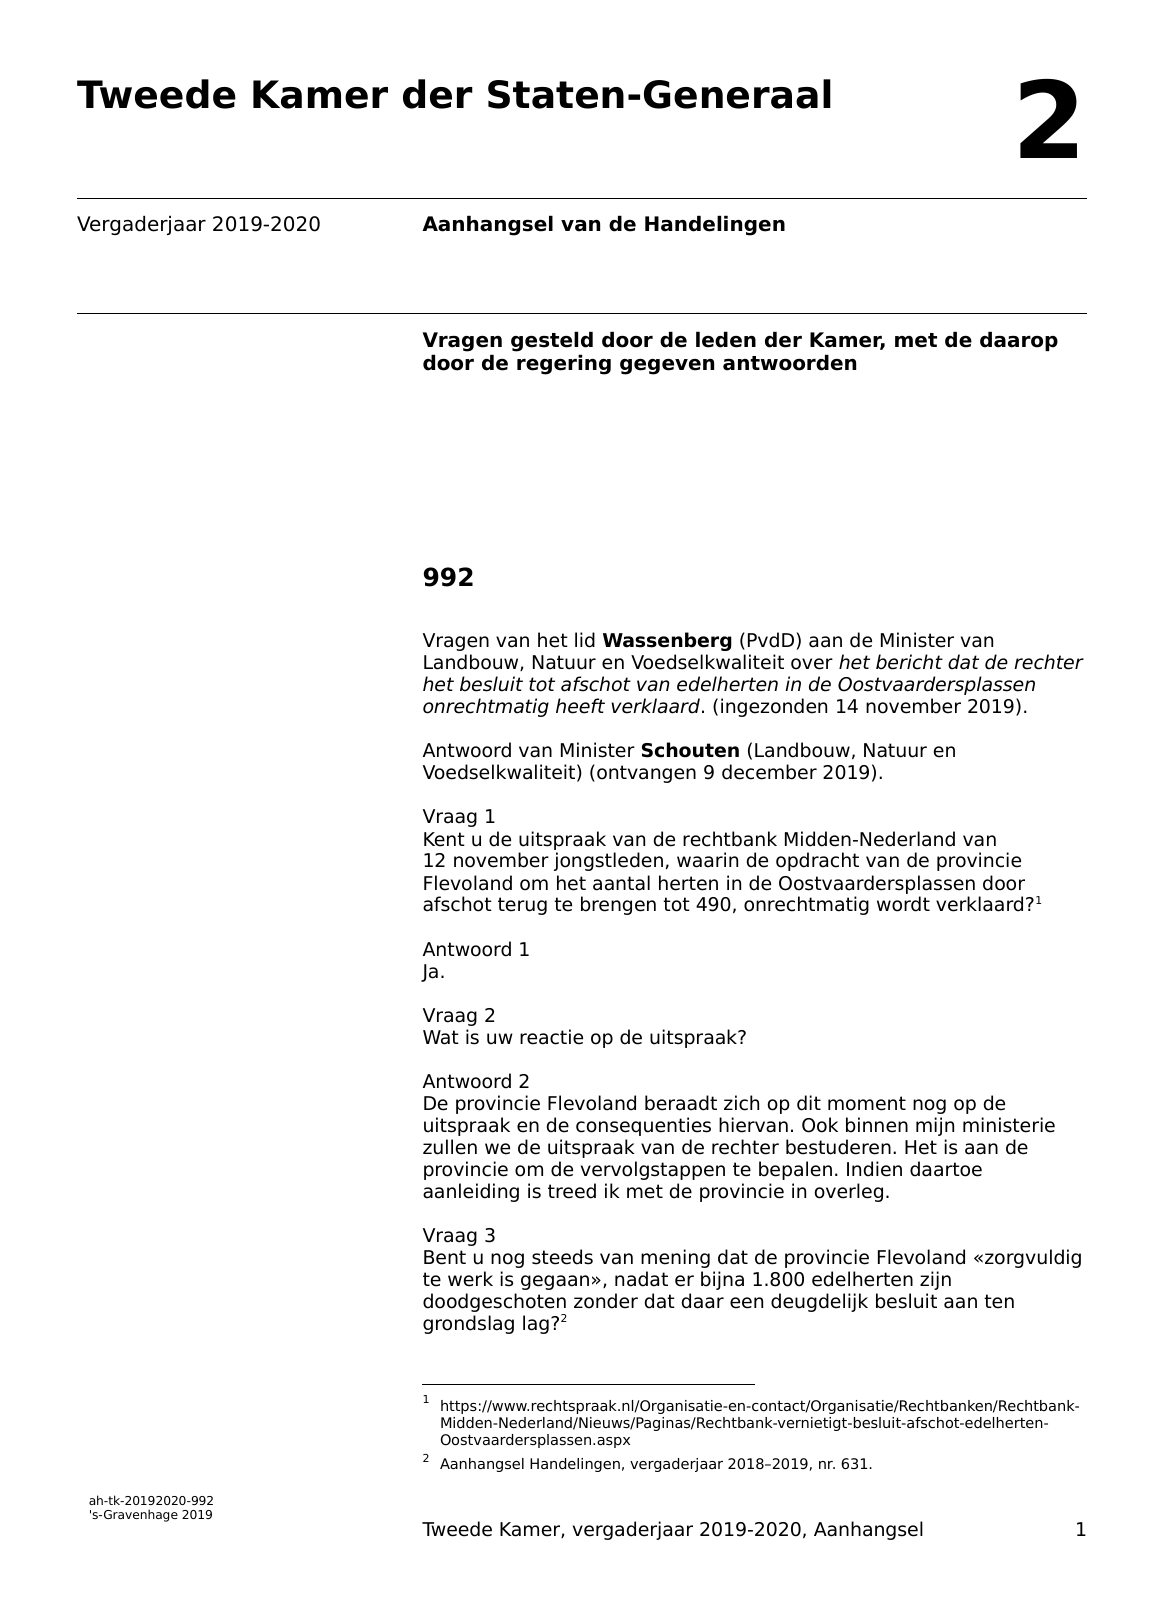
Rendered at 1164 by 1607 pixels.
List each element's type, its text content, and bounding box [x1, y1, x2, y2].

text 's-Gravenhage 2019 [88, 1508, 323, 1522]
table_header Tweede Kamer der Staten-Generaal [77, 59, 886, 198]
text Vraag 3 [422, 1225, 1087, 1247]
table_cell Vragen gesteld door de leden der Kamer, met de daarop door de regering gegeven antwoorden [422, 314, 1087, 375]
text Bent u nog steeds van mening dat de provincie Flevoland «zorgvuldig te werk is gegaan», nadat er bijna 1.800 edelherten zijn doodgeschoten zonder dat daar een deugdelijk besluit aan ten grondslag lag? [422, 1247, 1087, 1335]
text ah-tk-20192020-992 [88, 1494, 323, 1508]
table_cell Vergaderjaar 2019-2020 [77, 199, 422, 313]
text Wat is uw reactie op de uitspraak? [422, 1027, 1087, 1049]
text Aanhangsel Handelingen, vergaderjaar 2018–2019, nr. 631. [422, 1452, 1087, 1474]
text Vraag 2 [422, 1005, 1087, 1027]
table_cell Aanhangsel van de Handelingen [422, 199, 1087, 313]
text De provincie Flevoland beraadt zich op dit moment nog op de uitspraak en de consequenties hiervan. Ook binnen mijn ministerie zullen we de uitspraak van de rechter bestuderen. Het is aan de provincie om de vervolgstappen te bepalen. Indien daartoe aanleiding is treed ik met de provincie in overleg. [422, 1093, 1087, 1203]
text Vraag 1 [422, 806, 1087, 828]
text Antwoord van Minister Schouten (Landbouw, Natuur en Voedselkwaliteit) (ontvangen 9 december 2019). [422, 740, 1087, 784]
text Kent u de uitspraak van de rechtbank Midden-Nederland van 12 november jongstleden, waarin de opdracht van de provincie Flevoland om het aantal herten in de Oostvaardersplassen door afschot terug te brengen tot 490, onrechtmatig wordt verklaard? [422, 828, 1087, 916]
text https://www.rechtspraak.nl/Organisatie-en-contact/Organisatie/Rechtbanken/Rechtbank-Midden-Nederland/Nieuws/Paginas/Rechtbank-vernietigt-besluit-afschot-edelherten-Oostvaardersplassen.aspx [422, 1393, 1087, 1449]
text Antwoord 2 [422, 1071, 1087, 1093]
table_header 2 [886, 59, 1087, 198]
text Vragen van het lid Wassenberg (PvdD) aan de Minister van Landbouw, Natuur en Voedselkwaliteit over het bericht dat de rechter het besluit tot afschot van edelherten in de Oostvaardersplassen onrechtmatig heeft verklaard. (ingezonden 14 november 2019). [422, 630, 1087, 718]
text 992 [422, 563, 1087, 592]
text Antwoord 1 [422, 938, 1087, 961]
text Ja. [422, 961, 1087, 982]
table_cell [77, 314, 422, 375]
